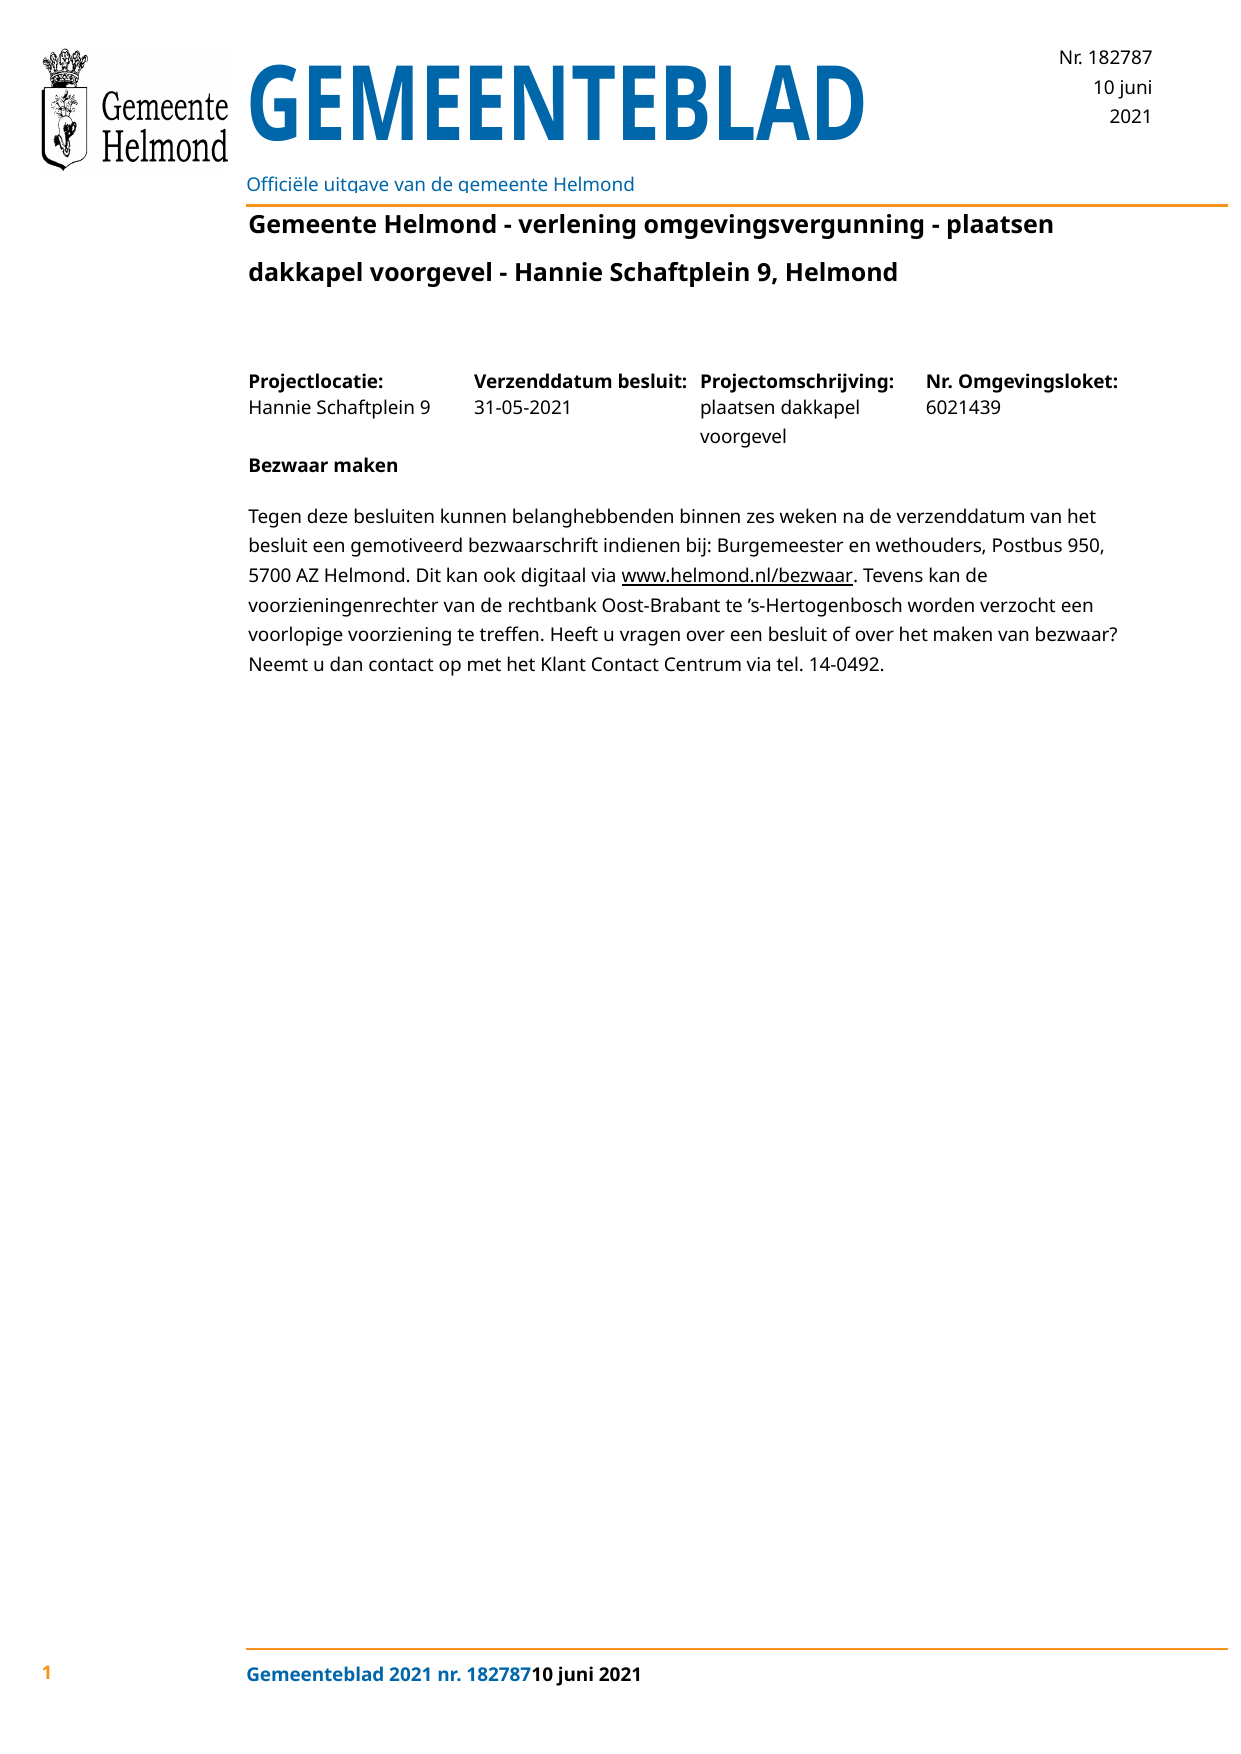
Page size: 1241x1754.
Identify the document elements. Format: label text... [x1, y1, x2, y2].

table_header Projectomschrijving: [700, 369, 926, 394]
table_cell Hannie Schaftplein 9 [248, 394, 474, 449]
table_header Verzenddatum besluit: [474, 369, 700, 394]
table_cell 31-05-2021 [474, 394, 700, 449]
text Tegen deze besluiten kunnen belanghebbenden binnen zes weken na de verzenddatum van het besluit een gemotiveerd bezwaarschrift indienen bij: Burgemeester en wethouders, Postbus 950, 5700 AZ Helmond. Dit kan ook digitaal via www.helmond.nl/bezwaar. Tevens kan de voorzieningenrechter van de rechtbank Oost-Brabant te ’s-Hertogenbosch worden verzocht een voorlopige voorziening te treffen. Heeft u vragen over een besluit of over het maken van bezwaar? Neemt u dan contact op met het Klant Contact Centrum via tel. 14-0492. [248, 503, 1152, 677]
table_cell plaatsen dakkapel voorgevel [700, 394, 926, 449]
table_header Nr. Omgevingsloket: [926, 369, 1152, 394]
picture [41, 47, 231, 172]
text Bezwaar maken [248, 453, 1152, 478]
table_header Projectlocatie: [248, 369, 474, 394]
table_cell 6021439 [926, 394, 1152, 449]
text Gemeente Helmond - verlening omgevingsvergunning - plaatsen dakkapel voorgevel - Hannie Schaftplein 9, Helmond [248, 207, 1152, 288]
